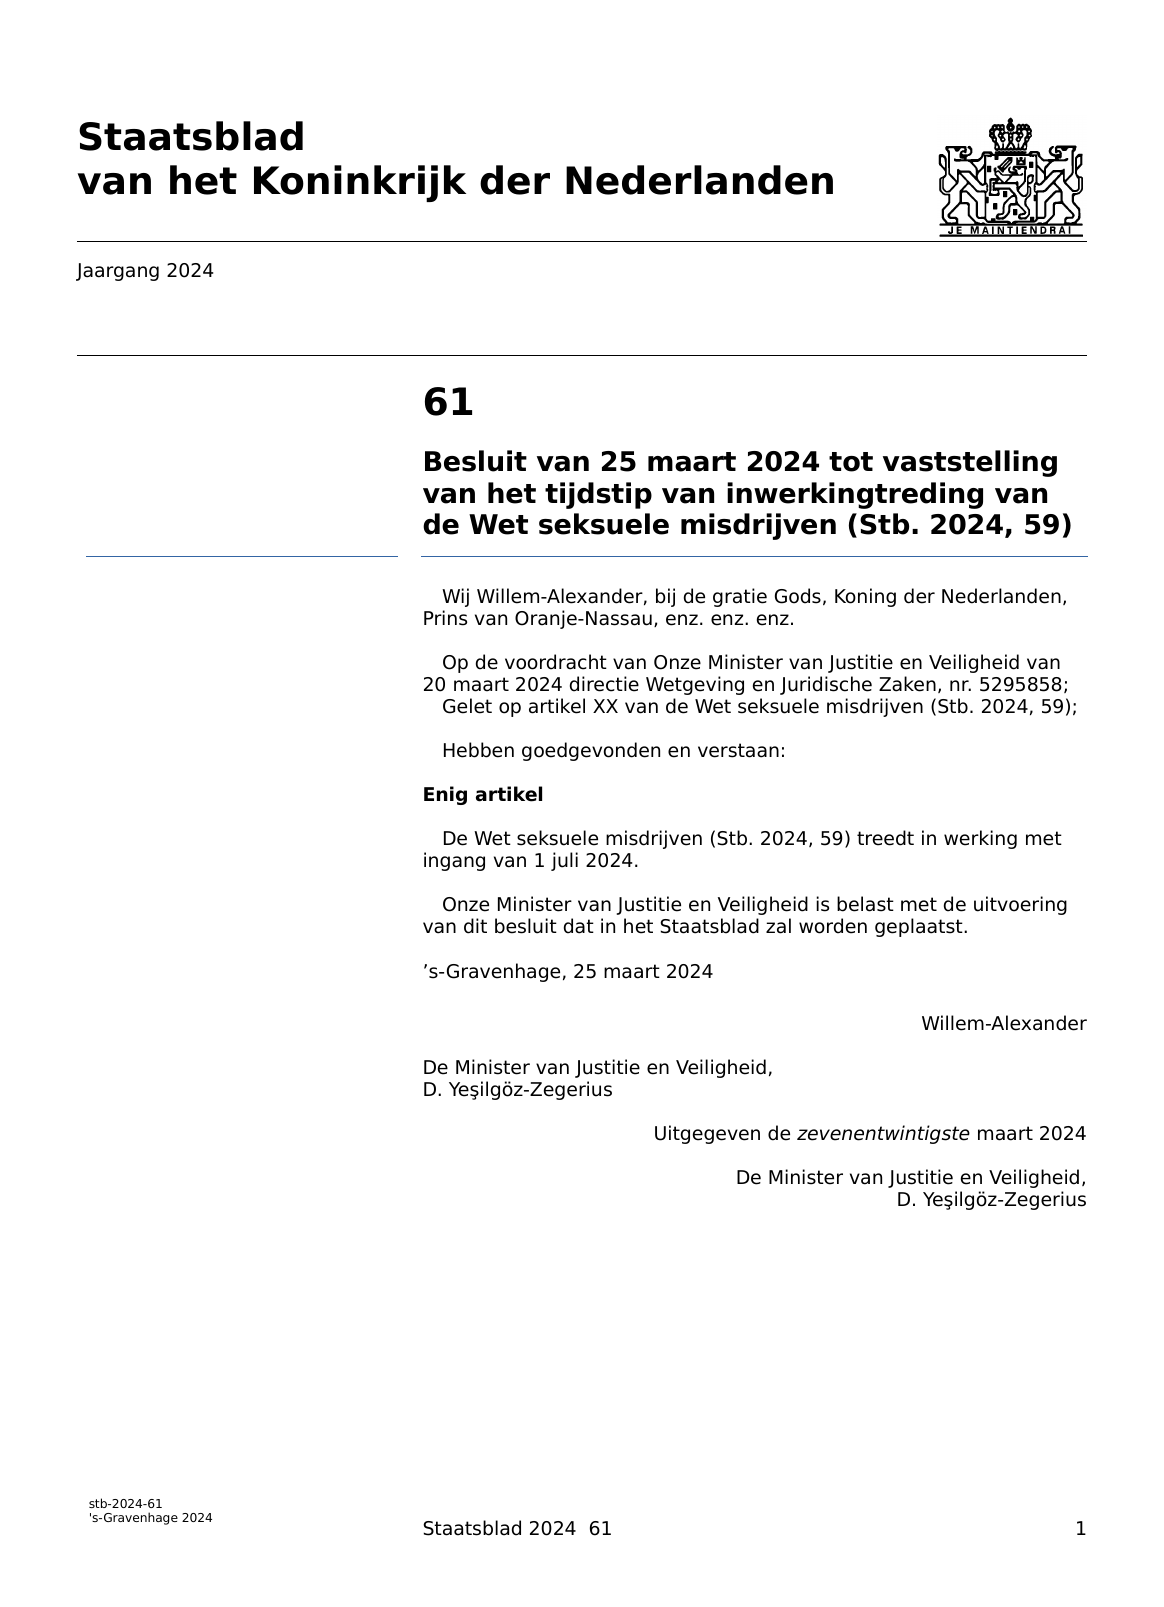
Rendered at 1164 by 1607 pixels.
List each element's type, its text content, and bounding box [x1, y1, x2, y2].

text Wij Willem-Alexander, bij de gratie Gods, Koning der Nederlanden, Prins van Oranje-Nassau, enz. enz. enz. [422, 586, 1087, 629]
text ’s-Gravenhage, 25 maart 2024 [422, 961, 1087, 982]
subtitle 61 [422, 381, 1087, 424]
text Uitgegeven de zevenentwintigste maart 2024 [422, 1123, 1087, 1145]
picture [936, 115, 1087, 240]
text Besluit van 25 maart 2024 tot vaststelling van het tijdstip van inwerkingtreding van de Wet seksuele misdrijven (Stb. 2024, 59) [422, 447, 1087, 541]
text 's-Gravenhage 2024 [88, 1511, 323, 1525]
text stb-2024-61 [88, 1497, 323, 1511]
text Hebben goedgevonden en verstaan: [422, 740, 1087, 762]
text Willem-Alexander [422, 1012, 1087, 1034]
table_cell Jaargang 2024 [77, 242, 1087, 355]
text De Minister van Justitie en Veiligheid, D. Yeşilgöz-Zegerius [422, 1167, 1087, 1211]
table_header Staatsblad van het Koninkrijk der Nederlanden [77, 100, 886, 241]
text Onze Minister van Justitie en Veiligheid is belast met de uitvoering van dit besluit dat in het Staatsblad zal worden geplaatst. [422, 894, 1087, 938]
table_header [886, 100, 1087, 241]
text De Minister van Justitie en Veiligheid, D. Yeşilgöz-Zegerius [422, 1057, 1087, 1101]
subtitle Enig artikel [422, 784, 1087, 806]
text Op de voordracht van Onze Minister van Justitie en Veiligheid van 20 maart 2024 directie Wetgeving en Juridische Zaken, nr. 5295858; [422, 652, 1087, 696]
text De Wet seksuele misdrijven (Stb. 2024, 59) treedt in werking met ingang van 1 juli 2024. [422, 828, 1087, 872]
text Gelet op artikel XX van de Wet seksuele misdrijven (Stb. 2024, 59); [422, 696, 1087, 718]
